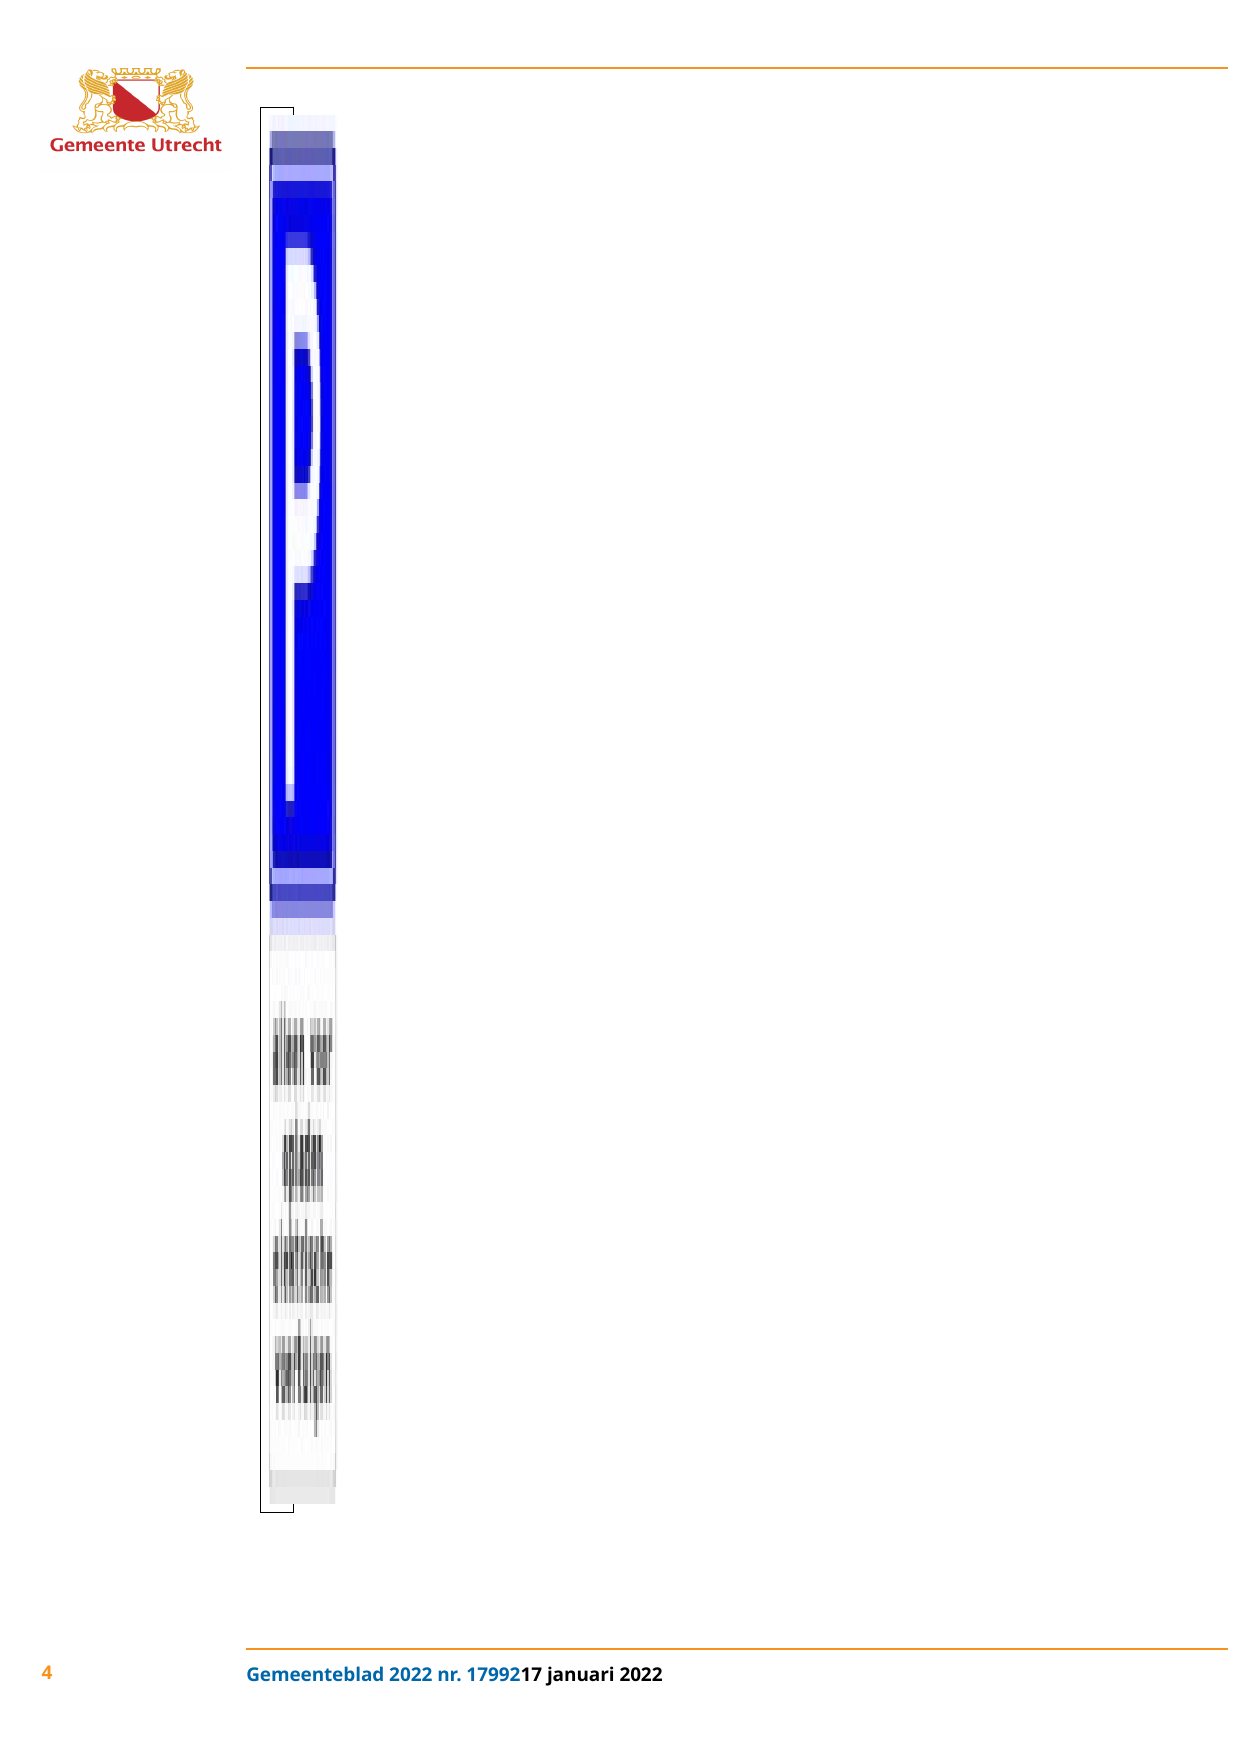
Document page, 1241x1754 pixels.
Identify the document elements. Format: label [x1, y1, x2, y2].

picture [41, 47, 231, 172]
picture [268, 115, 338, 1504]
